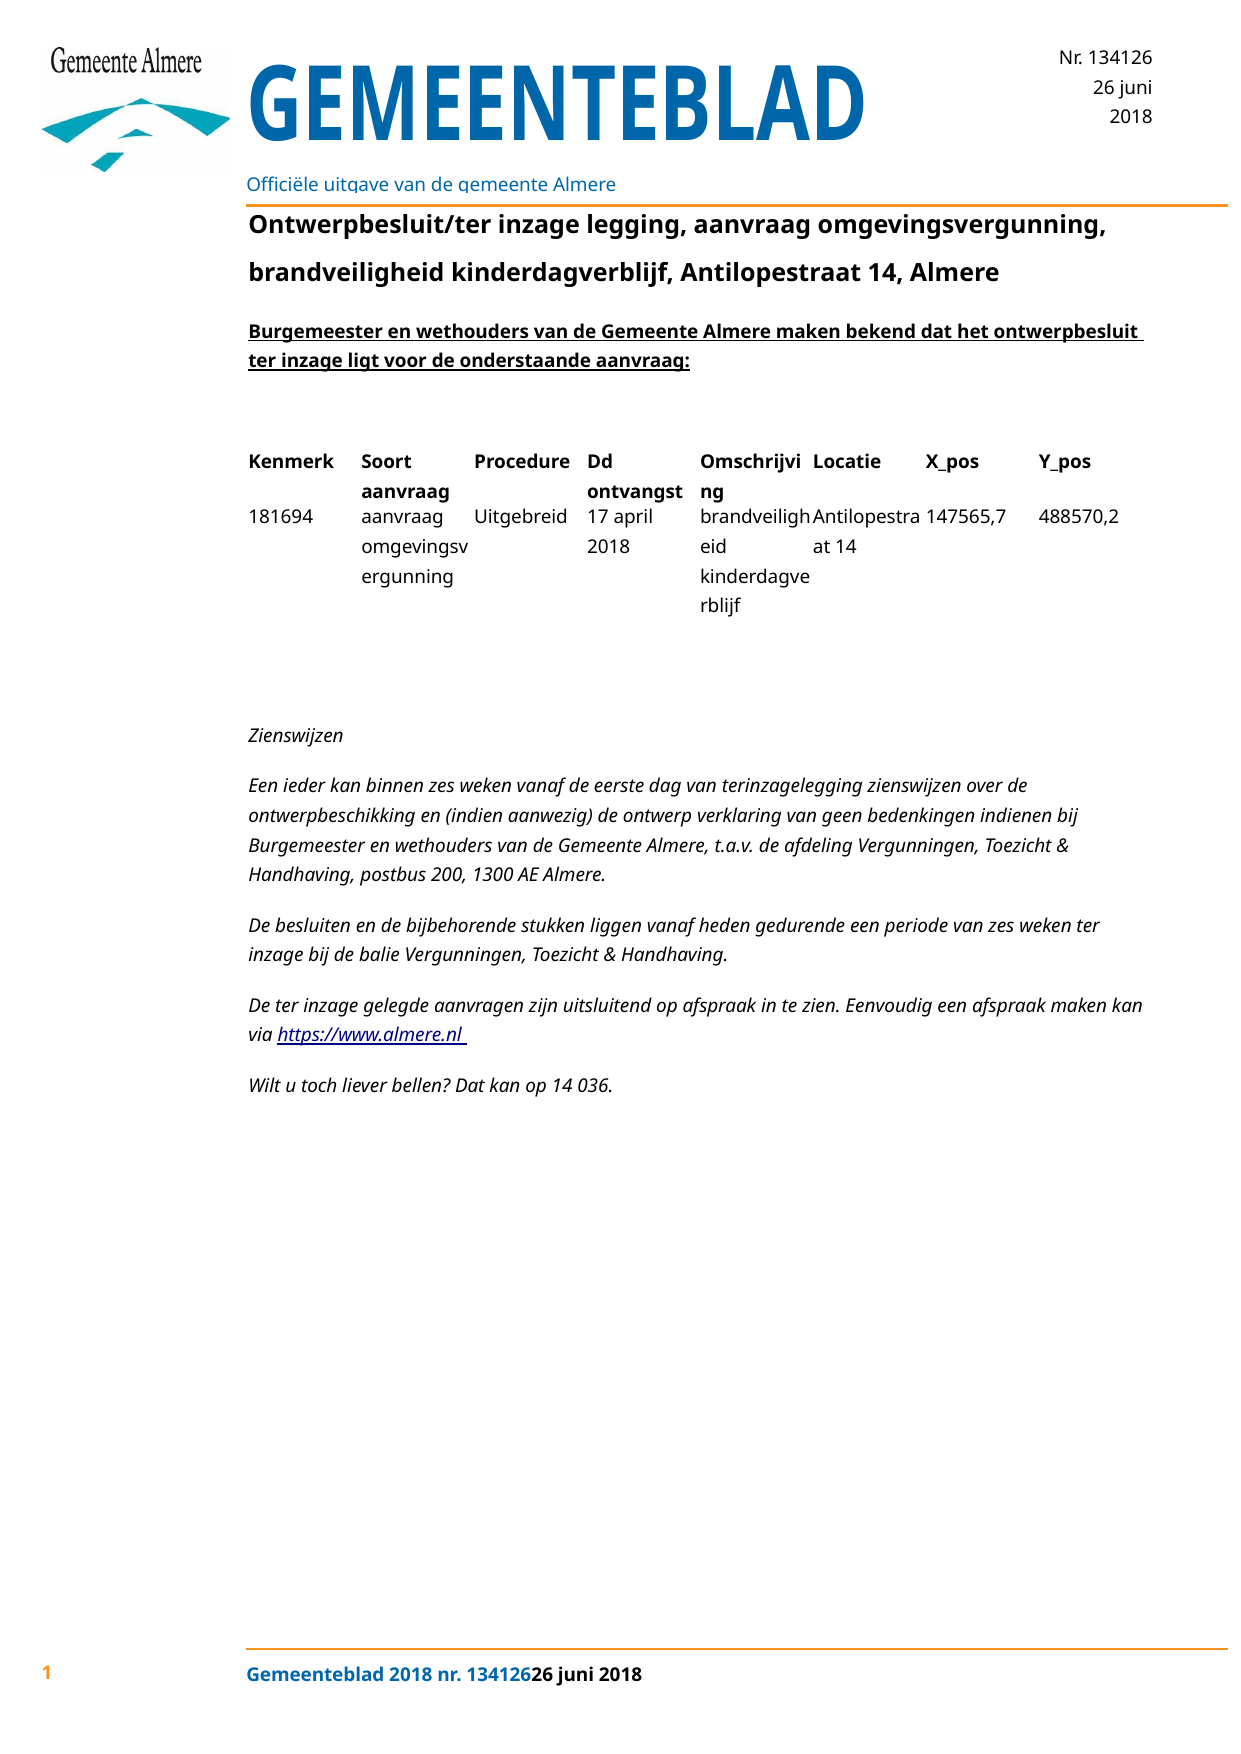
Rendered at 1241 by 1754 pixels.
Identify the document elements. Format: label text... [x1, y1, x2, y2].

text De ter inzage gelegde aanvragen zijn uitsluitend op afspraak in te zien. Eenvoudig een afspraak maken kan via https://www.almere.nl [248, 992, 1152, 1047]
table_header Kenmerk [248, 449, 361, 504]
table_header X_pos [926, 449, 1038, 504]
text Een ieder kan binnen zes weken vanaf de eerste dag van terinzagelegging zienswijzen over de ontwerpbeschikking en (indien aanwezig) de ontwerp verklaring van geen bedenkingen indienen bij Burgemeester en wethouders van de Gemeente Almere, t.a.v. de afdeling Vergunningen, Toezicht & Handhaving, postbus 200, 1300 AE Almere. [248, 773, 1152, 887]
text Zienswijzen [248, 722, 1152, 748]
picture [41, 47, 231, 172]
table_cell 181694 [248, 504, 361, 618]
table_header Locatie [813, 449, 926, 504]
table_header Procedure [474, 449, 587, 504]
text Wilt u toch liever bellen? Dat kan op 14 036. [248, 1072, 1152, 1098]
table_cell Uitgebreid [474, 504, 587, 618]
text De besluiten en de bijbehorende stukken liggen vanaf heden gedurende een periode van zes weken ter inzage bij de balie Vergunningen, Toezicht & Handhaving. [248, 912, 1152, 967]
table_header Dd ontvangst [587, 449, 700, 504]
table_header Omschrijving [700, 449, 813, 504]
table_cell brandveiligheid kinderdagverblijf [700, 504, 813, 618]
text Ontwerpbesluit/ter inzage legging, aanvraag omgevingsvergunning, brandveiligheid kinderdagverblijf, Antilopestraat 14, Almere [248, 207, 1152, 288]
table_cell 17 april 2018 [587, 504, 700, 618]
table_cell Antilopestraat 14 [813, 504, 926, 618]
text Burgemeester en wethouders van de Gemeente Almere maken bekend dat het ontwerpbesluit ter inzage ligt voor de onderstaande aanvraag: [248, 318, 1152, 373]
table_cell aanvraag omgevingsvergunning [361, 504, 474, 618]
table_cell 147565,7 [926, 504, 1038, 618]
table_header Soort aanvraag [361, 449, 474, 504]
table_header Y_pos [1039, 449, 1152, 504]
table_cell 488570,2 [1039, 504, 1152, 618]
